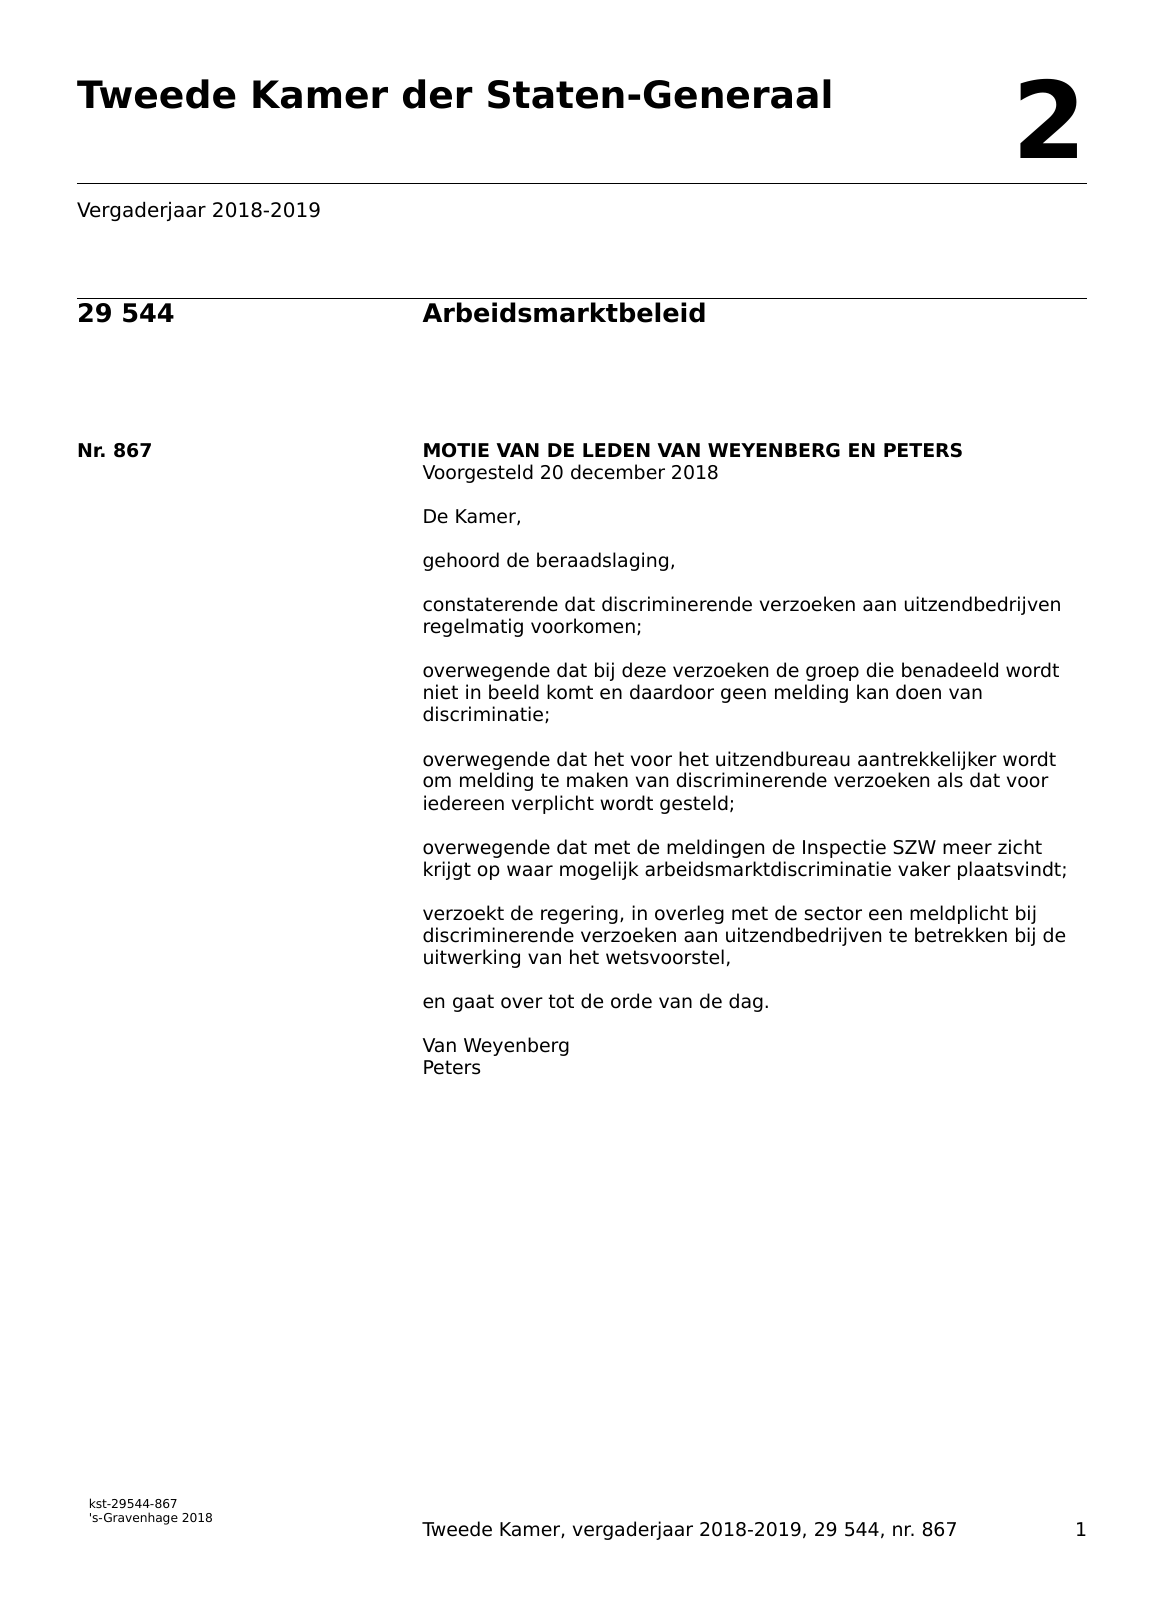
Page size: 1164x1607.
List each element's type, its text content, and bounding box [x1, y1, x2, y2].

text overwegende dat bij deze verzoeken de groep die benadeeld wordt niet in beeld komt en daardoor geen melding kan doen van discriminatie; [422, 660, 1087, 726]
text overwegende dat met de meldingen de Inspectie SZW meer zicht krijgt op waar mogelijk arbeidsmarktdiscriminatie vaker plaatsvindt; [422, 837, 1087, 881]
table_cell Vergaderjaar 2018-2019 [77, 184, 1087, 298]
text 's-Gravenhage 2018 [88, 1511, 323, 1525]
subtitle 29 544 Arbeidsmarktbeleid [77, 299, 1087, 329]
table_header Tweede Kamer der Staten-Generaal [77, 59, 886, 183]
table_header 2 [886, 59, 1087, 183]
text constaterende dat discriminerende verzoeken aan uitzendbedrijven regelmatig voorkomen; [422, 594, 1087, 638]
text overwegende dat het voor het uitzendbureau aantrekkelijker wordt om melding te maken van discriminerende verzoeken als dat voor iedereen verplicht wordt gesteld; [422, 748, 1087, 814]
subtitle Nr. 867 MOTIE VAN DE LEDEN VAN WEYENBERG EN PETERS [77, 440, 1087, 462]
text verzoekt de regering, in overleg met de sector een meldplicht bij discriminerende verzoeken aan uitzendbedrijven te betrekken bij de uitwerking van het wetsvoorstel, [422, 903, 1087, 969]
text gehoord de beraadslaging, [422, 550, 1087, 572]
text De Kamer, [422, 506, 1087, 528]
text en gaat over tot de orde van de dag. [422, 991, 1087, 1013]
text Peters [422, 1057, 1087, 1079]
text Voorgesteld 20 december 2018 [422, 462, 1087, 484]
text Van Weyenberg [422, 1035, 1087, 1057]
text kst-29544-867 [88, 1497, 323, 1511]
